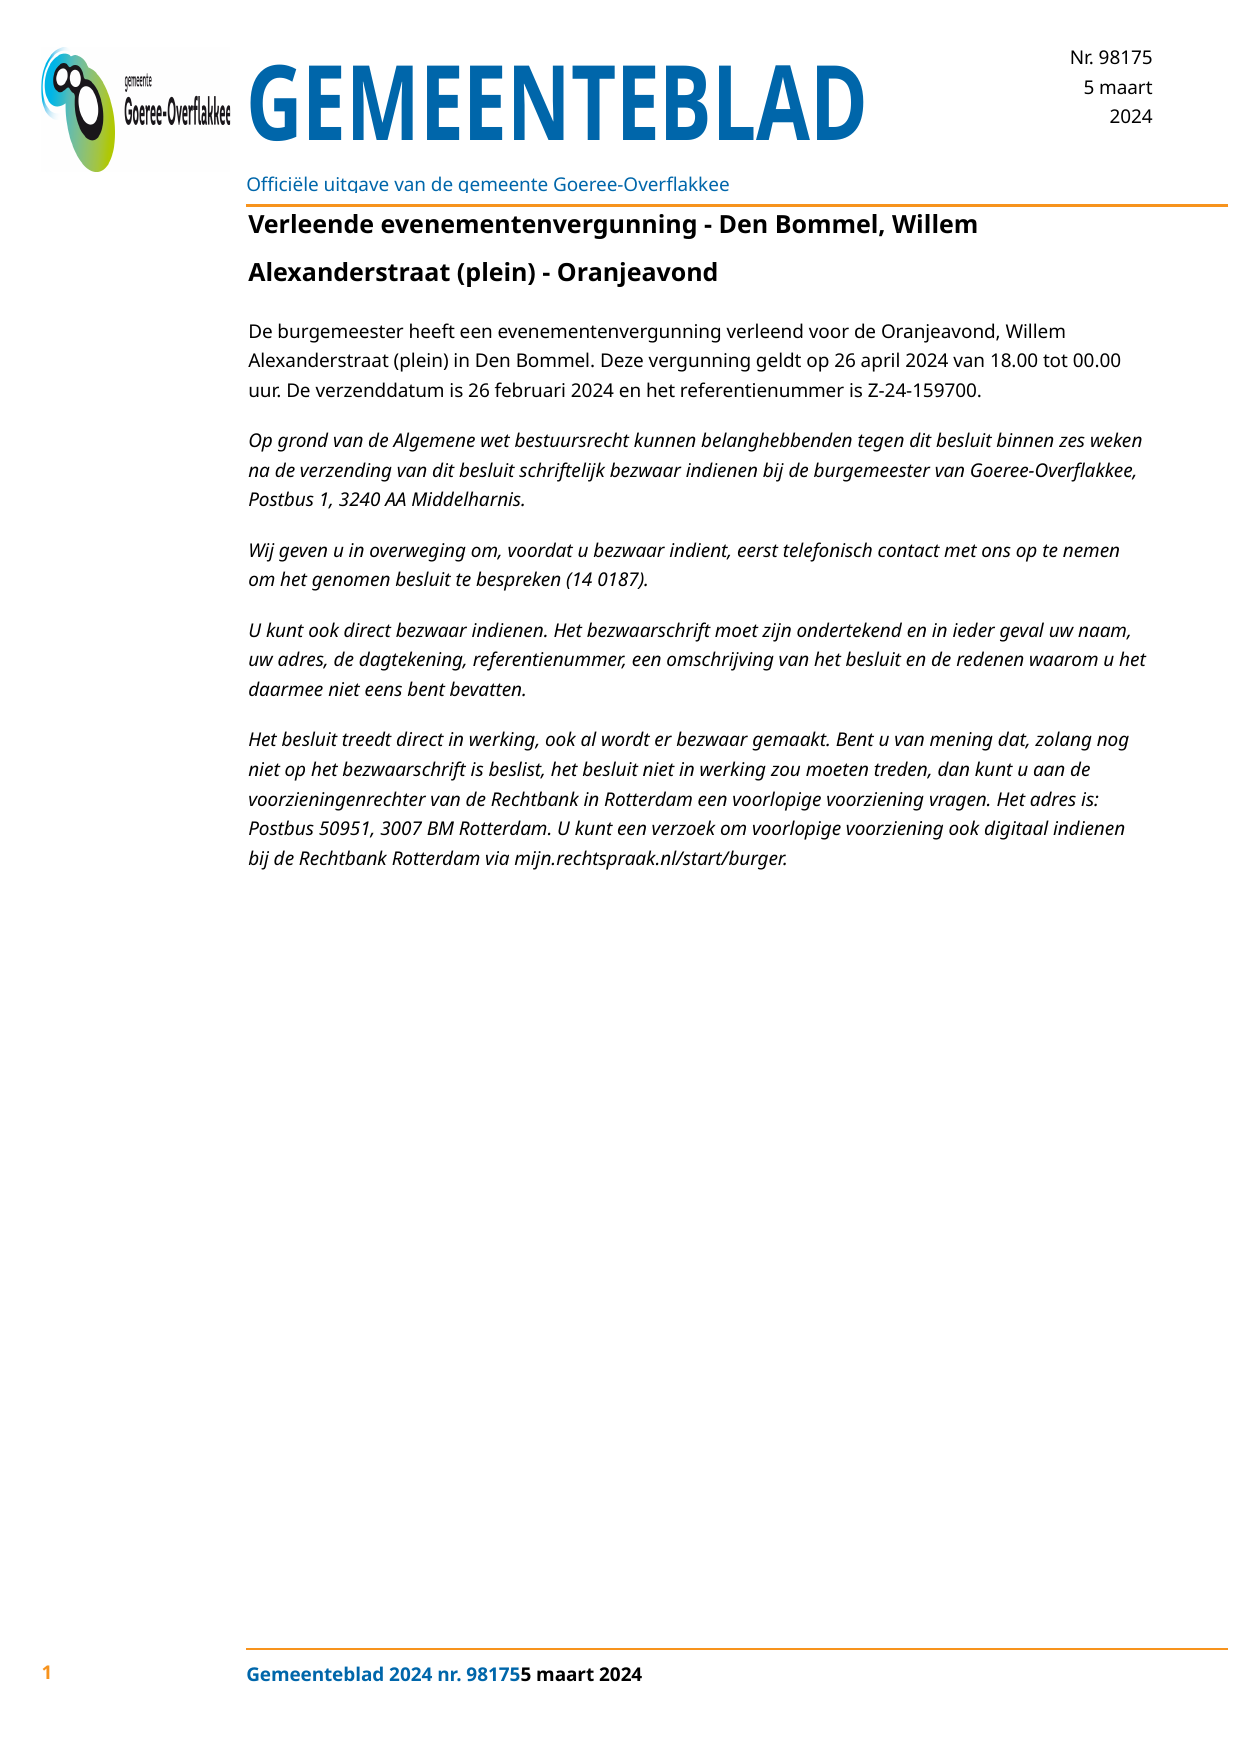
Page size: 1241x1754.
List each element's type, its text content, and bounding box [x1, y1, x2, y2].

text Wij geven u in overweging om, voordat u bezwaar indient, eerst telefonisch contact met ons op te nemen om het genomen besluit te bespreken (14 0187). [248, 537, 1152, 592]
text Het besluit treedt direct in werking, ook al wordt er bezwaar gemaakt. Bent u van mening dat, zolang nog niet op het bezwaarschrift is beslist, het besluit niet in werking zou moeten treden, dan kunt u aan de voorzieningenrechter van de Rechtbank in Rotterdam een voorlopige voorziening vragen. Het adres is: Postbus 50951, 3007 BM Rotterdam. U kunt een verzoek om voorlopige voorziening ook digitaal indienen bij de Rechtbank Rotterdam via mijn.rechtspraak.nl/start/burger. [248, 727, 1152, 871]
text U kunt ook direct bezwaar indienen. Het bezwaarschrift moet zijn ondertekend en in ieder geval uw naam, uw adres, de dagtekening, referentienummer, een omschrijving van het besluit en de redenen waarom u het daarmee niet eens bent bevatten. [248, 617, 1152, 702]
text Verleende evenementenvergunning - Den Bommel, Willem Alexanderstraat (plein) - Oranjeavond [248, 207, 1152, 288]
picture [41, 47, 231, 172]
text Op grond van de Algemene wet bestuursrecht kunnen belanghebbenden tegen dit besluit binnen zes weken na de verzending van dit besluit schriftelijk bezwaar indienen bij de burgemeester van Goeree-Overflakkee, Postbus 1, 3240 AA Middelharnis. [248, 427, 1152, 512]
text De burgemeester heeft een evenementenvergunning verleend voor de Oranjeavond, Willem Alexanderstraat (plein) in Den Bommel. Deze vergunning geldt op 26 april 2024 van 18.00 tot 00.00 uur. De verzenddatum is 26 februari 2024 en het referentienummer is Z-24-159700. [248, 318, 1152, 403]
